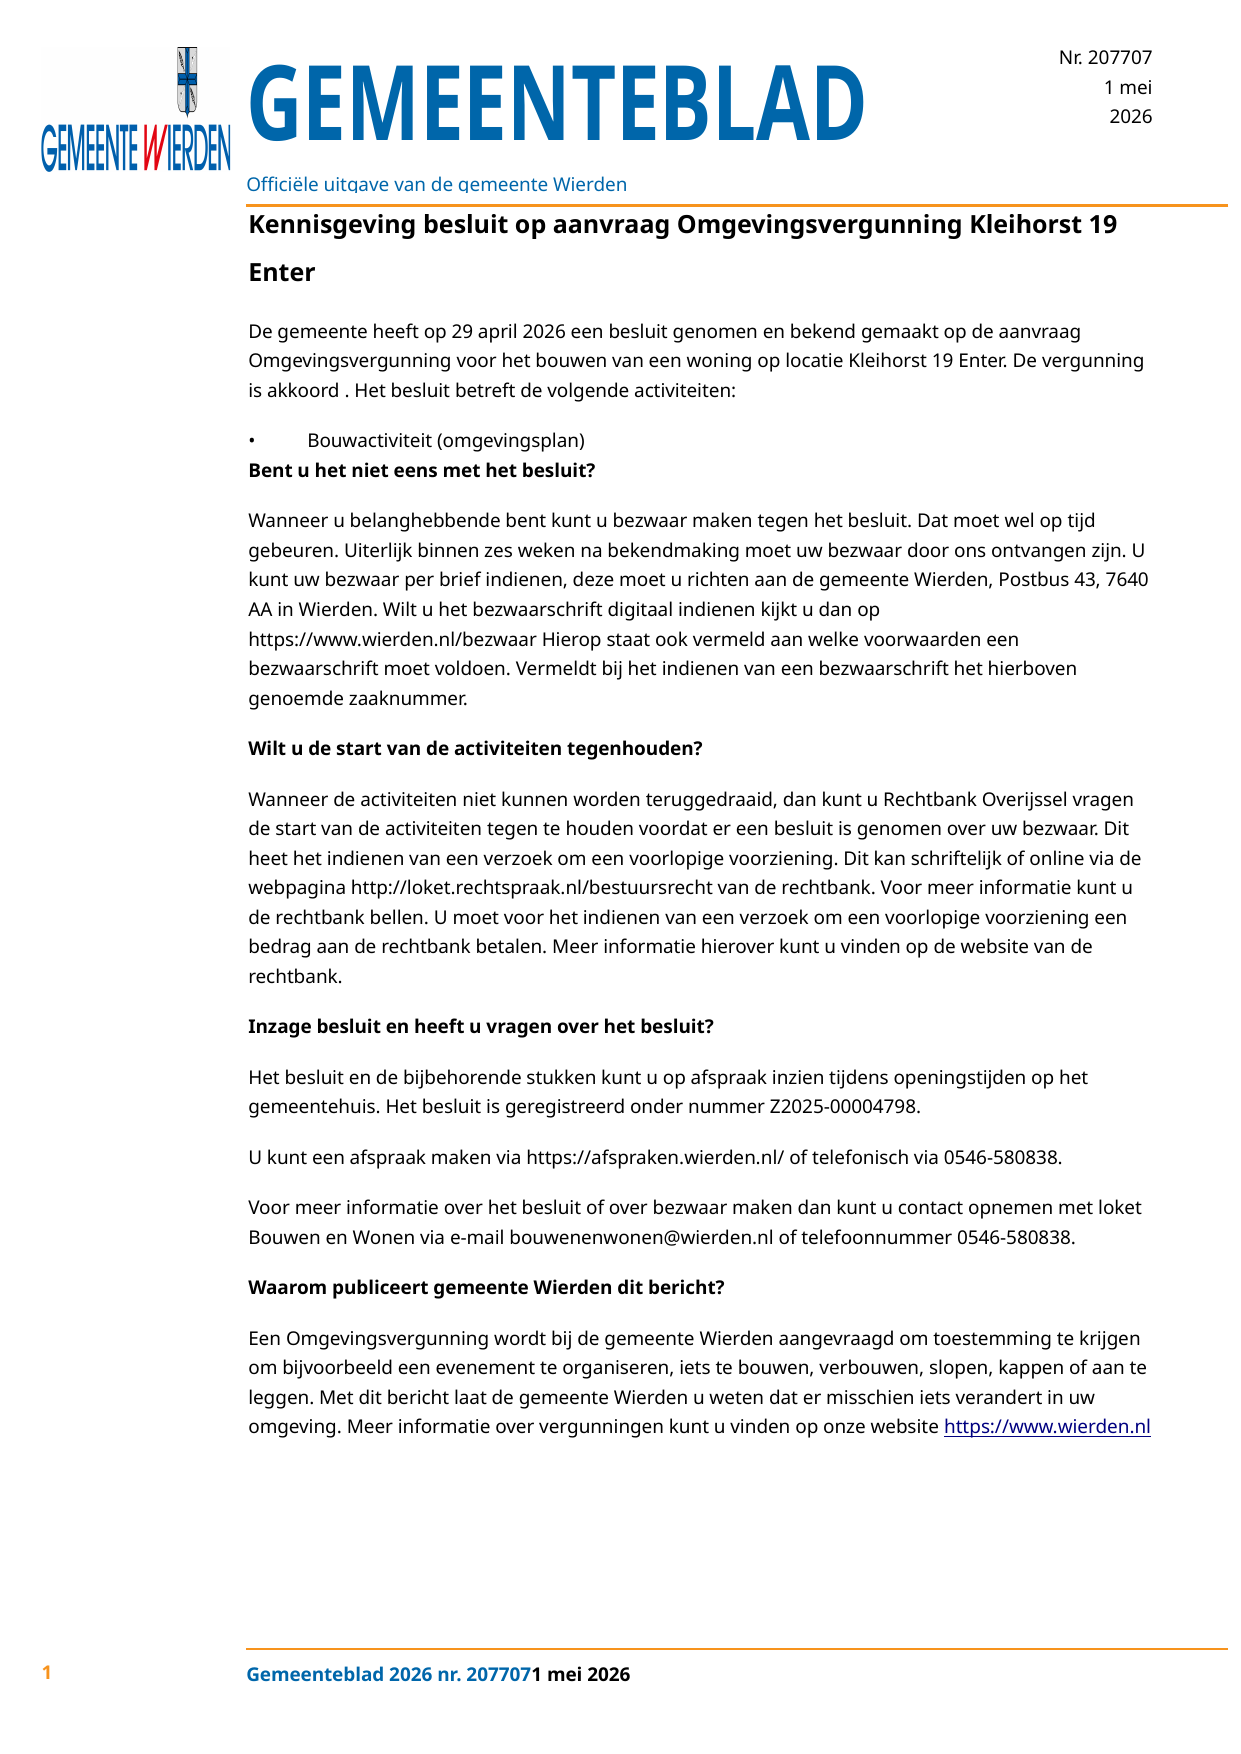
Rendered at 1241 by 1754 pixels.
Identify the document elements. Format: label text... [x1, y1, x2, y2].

text Voor meer informatie over het besluit of over bezwaar maken dan kunt u contact opnemen met loket Bouwen en Wonen via e-mail bouwenenwonen@wierden.nl of telefoonnummer 0546-580838. [248, 1194, 1152, 1250]
list Bouwactiviteit (omgevingsplan) [248, 427, 1152, 453]
text Waarom publiceert gemeente Wierden dit bericht? [248, 1274, 1152, 1300]
text Bent u het niet eens met het besluit? [248, 457, 1152, 483]
text U kunt een afspraak maken via https://afspraken.wierden.nl/ of telefonisch via 0546-580838. [248, 1144, 1152, 1170]
text Inzage besluit en heeft u vragen over het besluit? [248, 1014, 1152, 1039]
text Een Omgevingsvergunning wordt bij de gemeente Wierden aangevraagd om toestemming te krijgen om bijvoorbeeld een evenement te organiseren, iets te bouwen, verbouwen, slopen, kappen of aan te leggen. Met dit bericht laat de gemeente Wierden u weten dat er misschien iets verandert in uw omgeving. Meer informatie over vergunningen kunt u vinden op onze website https://www.wierden.nl [248, 1325, 1152, 1439]
picture [41, 47, 231, 172]
text Kennisgeving besluit op aanvraag Omgevingsvergunning Kleihorst 19 Enter [248, 207, 1152, 288]
text Wanneer u belanghebbende bent kunt u bezwaar maken tegen het besluit. Dat moet wel op tijd gebeuren. Uiterlijk binnen zes weken na bekendmaking moet uw bezwaar door ons ontvangen zijn. U kunt uw bezwaar per brief indienen, deze moet u richten aan de gemeente Wierden, Postbus 43, 7640 AA in Wierden. Wilt u het bezwaarschrift digitaal indienen kijkt u dan op https://www.wierden.nl/bezwaar Hierop staat ook vermeld aan welke voorwaarden een bezwaarschrift moet voldoen. Vermeldt bij het indienen van een bezwaarschrift het hierboven genoemde zaaknummer. [248, 507, 1152, 711]
text Wilt u de start van de activiteiten tegenhouden? [248, 735, 1152, 761]
text Wanneer de activiteiten niet kunnen worden teruggedraaid, dan kunt u Rechtbank Overijssel vragen de start van de activiteiten tegen te houden voordat er een besluit is genomen over uw bezwaar. Dit heet het indienen van een verzoek om een voorlopige voorziening. Dit kan schriftelijk of online via de webpagina http://loket.rechtspraak.nl/bestuursrecht van de rechtbank. Voor meer informatie kunt u de rechtbank bellen. U moet voor het indienen van een verzoek om een voorlopige voorziening een bedrag aan de rechtbank betalen. Meer informatie hierover kunt u vinden op de website van de rechtbank. [248, 786, 1152, 989]
text De gemeente heeft op 29 april 2026 een besluit genomen en bekend gemaakt op de aanvraag Omgevingsvergunning voor het bouwen van een woning op locatie Kleihorst 19 Enter. De vergunning is akkoord . Het besluit betreft de volgende activiteiten: [248, 318, 1152, 403]
text Het besluit en de bijbehorende stukken kunt u op afspraak inzien tijdens openingstijden op het gemeentehuis. Het besluit is geregistreerd onder nummer Z2025-00004798. [248, 1064, 1152, 1119]
